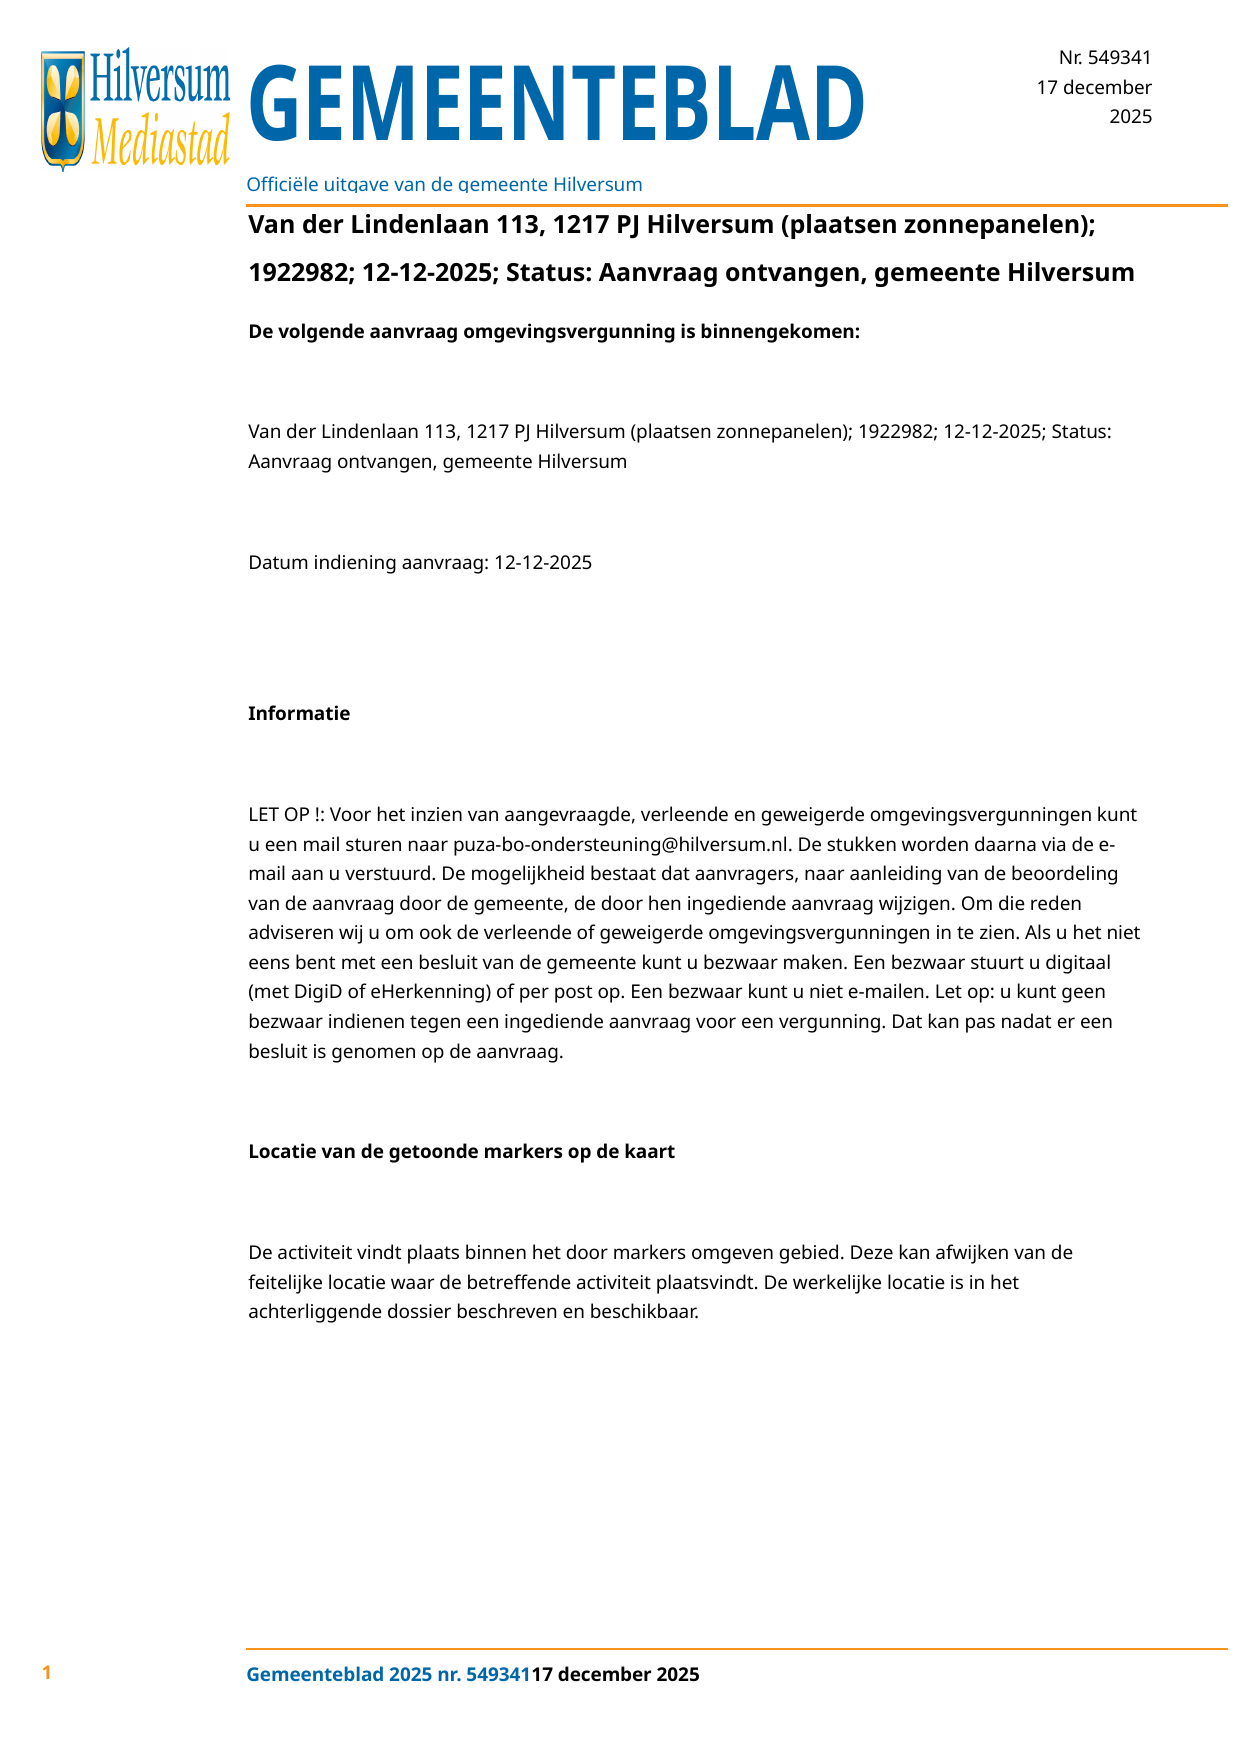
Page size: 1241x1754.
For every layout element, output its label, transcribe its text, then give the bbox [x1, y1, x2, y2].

text Datum indiening aanvraag: 12-12-2025 [248, 549, 1152, 575]
text De volgende aanvraag omgevingsvergunning is binnengekomen: [248, 318, 1152, 344]
picture [41, 47, 231, 172]
text Locatie van de getoonde markers op de kaart [248, 1139, 1152, 1164]
text Van der Lindenlaan 113, 1217 PJ Hilversum (plaatsen zonnepanelen); 1922982; 12-12-2025; Status: Aanvraag ontvangen, gemeente Hilversum [248, 419, 1152, 474]
text De activiteit vindt plaats binnen het door markers omgeven gebied. Deze kan afwijken van de feitelijke locatie waar de betreffende activiteit plaatsvindt. De werkelijke locatie is in het achterliggende dossier beschreven en beschikbaar. [248, 1239, 1152, 1324]
text Van der Lindenlaan 113, 1217 PJ Hilversum (plaatsen zonnepanelen); 1922982; 12-12-2025; Status: Aanvraag ontvangen, gemeente Hilversum [248, 207, 1152, 288]
text Informatie [248, 700, 1152, 726]
text LET OP !: Voor het inzien van aangevraagde, verleende en geweigerde omgevingsvergunningen kunt u een mail sturen naar puza-bo-ondersteuning@hilversum.nl. De stukken worden daarna via de e-mail aan u verstuurd. De mogelijkheid bestaat dat aanvragers, naar aanleiding van de beoordeling van de aanvraag door de gemeente, de door hen ingediende aanvraag wijzigen. Om die reden adviseren wij u om ook de verleende of geweigerde omgevingsvergunningen in te zien. Als u het niet eens bent met een besluit van de gemeente kunt u bezwaar maken. Een bezwaar stuurt u digitaal (met DigiD of eHerkenning) of per post op. Een bezwaar kunt u niet e-mailen. Let op: u kunt geen bezwaar indienen tegen een ingediende aanvraag voor een vergunning. Dat kan pas nadat er een besluit is genomen op de aanvraag. [248, 801, 1152, 1064]
